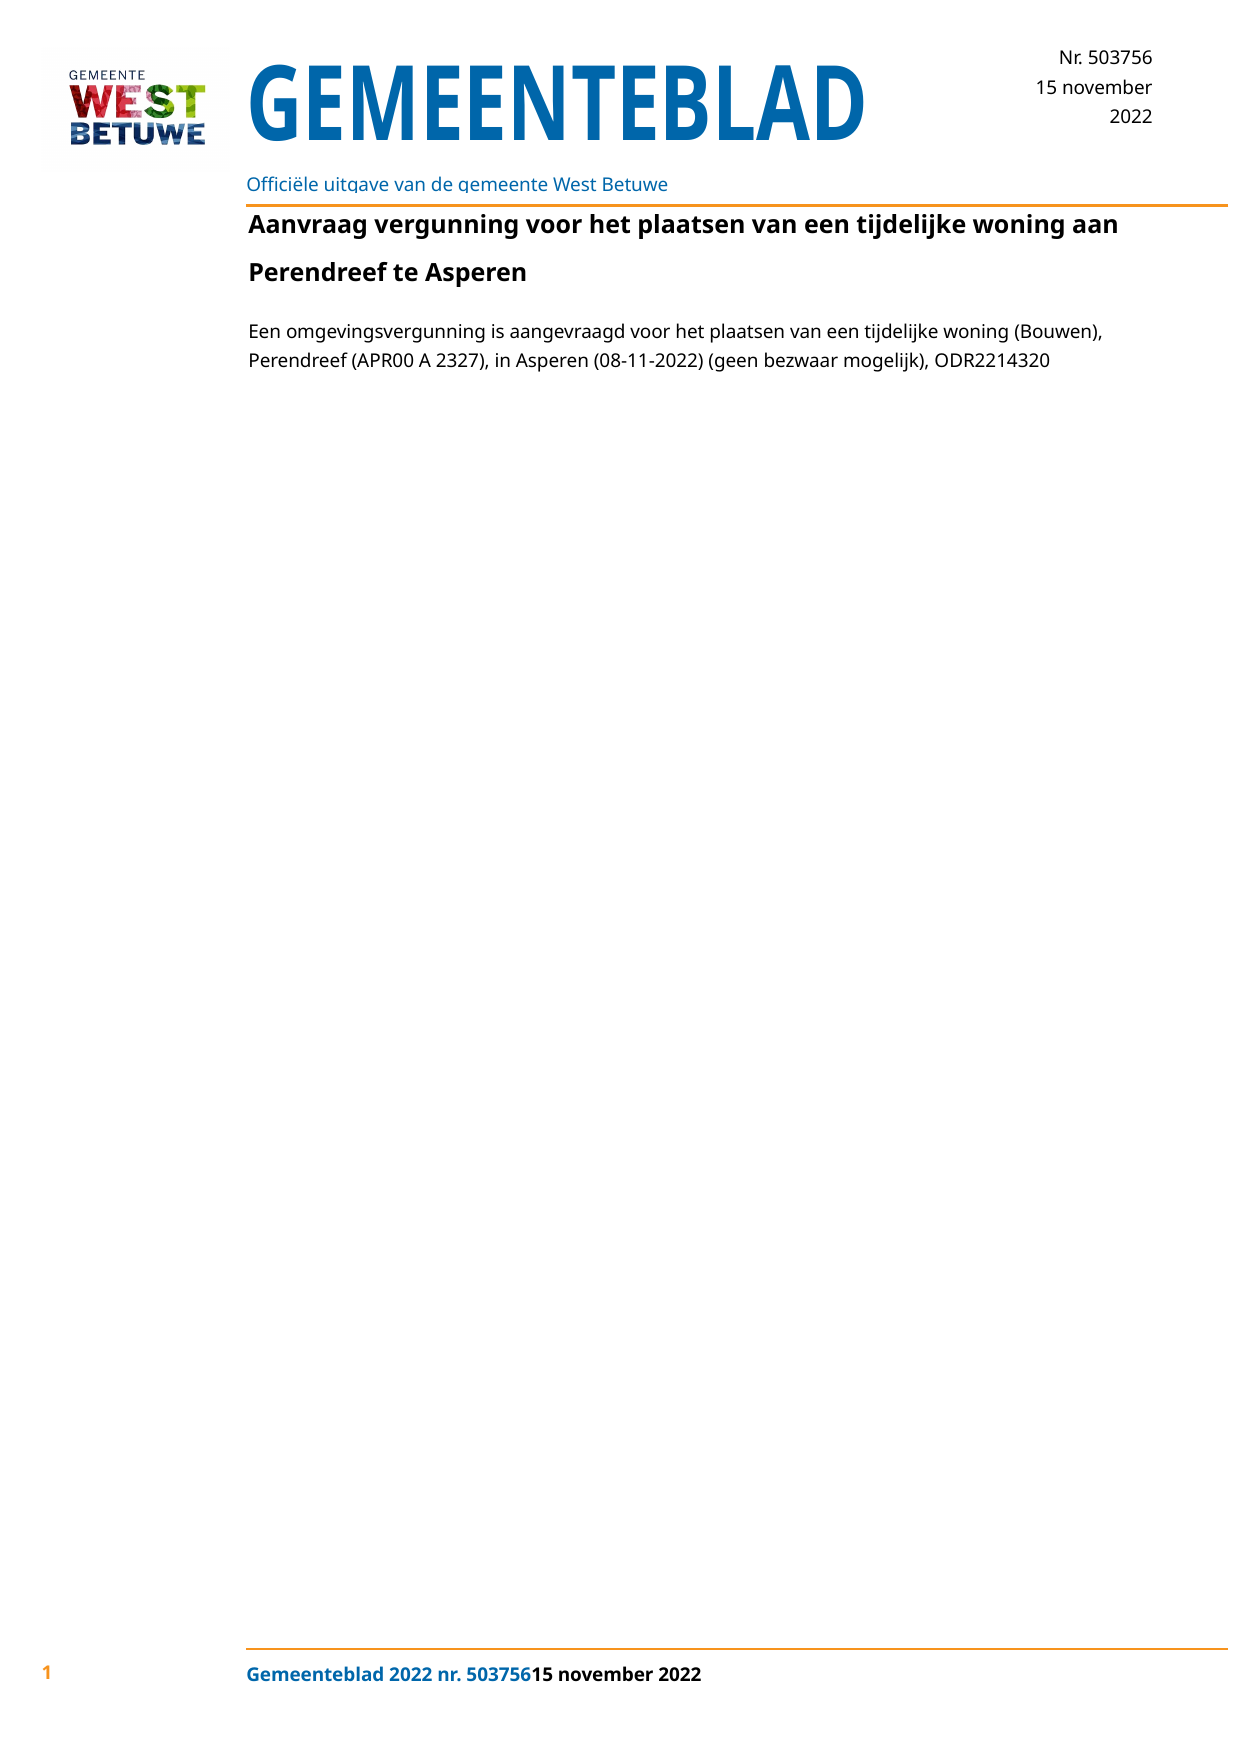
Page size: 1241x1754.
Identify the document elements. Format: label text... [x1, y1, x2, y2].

text Een omgevingsvergunning is aangevraagd voor het plaatsen van een tijdelijke woning (Bouwen), Perendreef (APR00 A 2327), in Asperen (08-11-2022) (geen bezwaar mogelijk), ODR2214320 [248, 318, 1152, 373]
text Aanvraag vergunning voor het plaatsen van een tijdelijke woning aan Perendreef te Asperen [248, 207, 1152, 288]
picture [41, 47, 231, 172]
